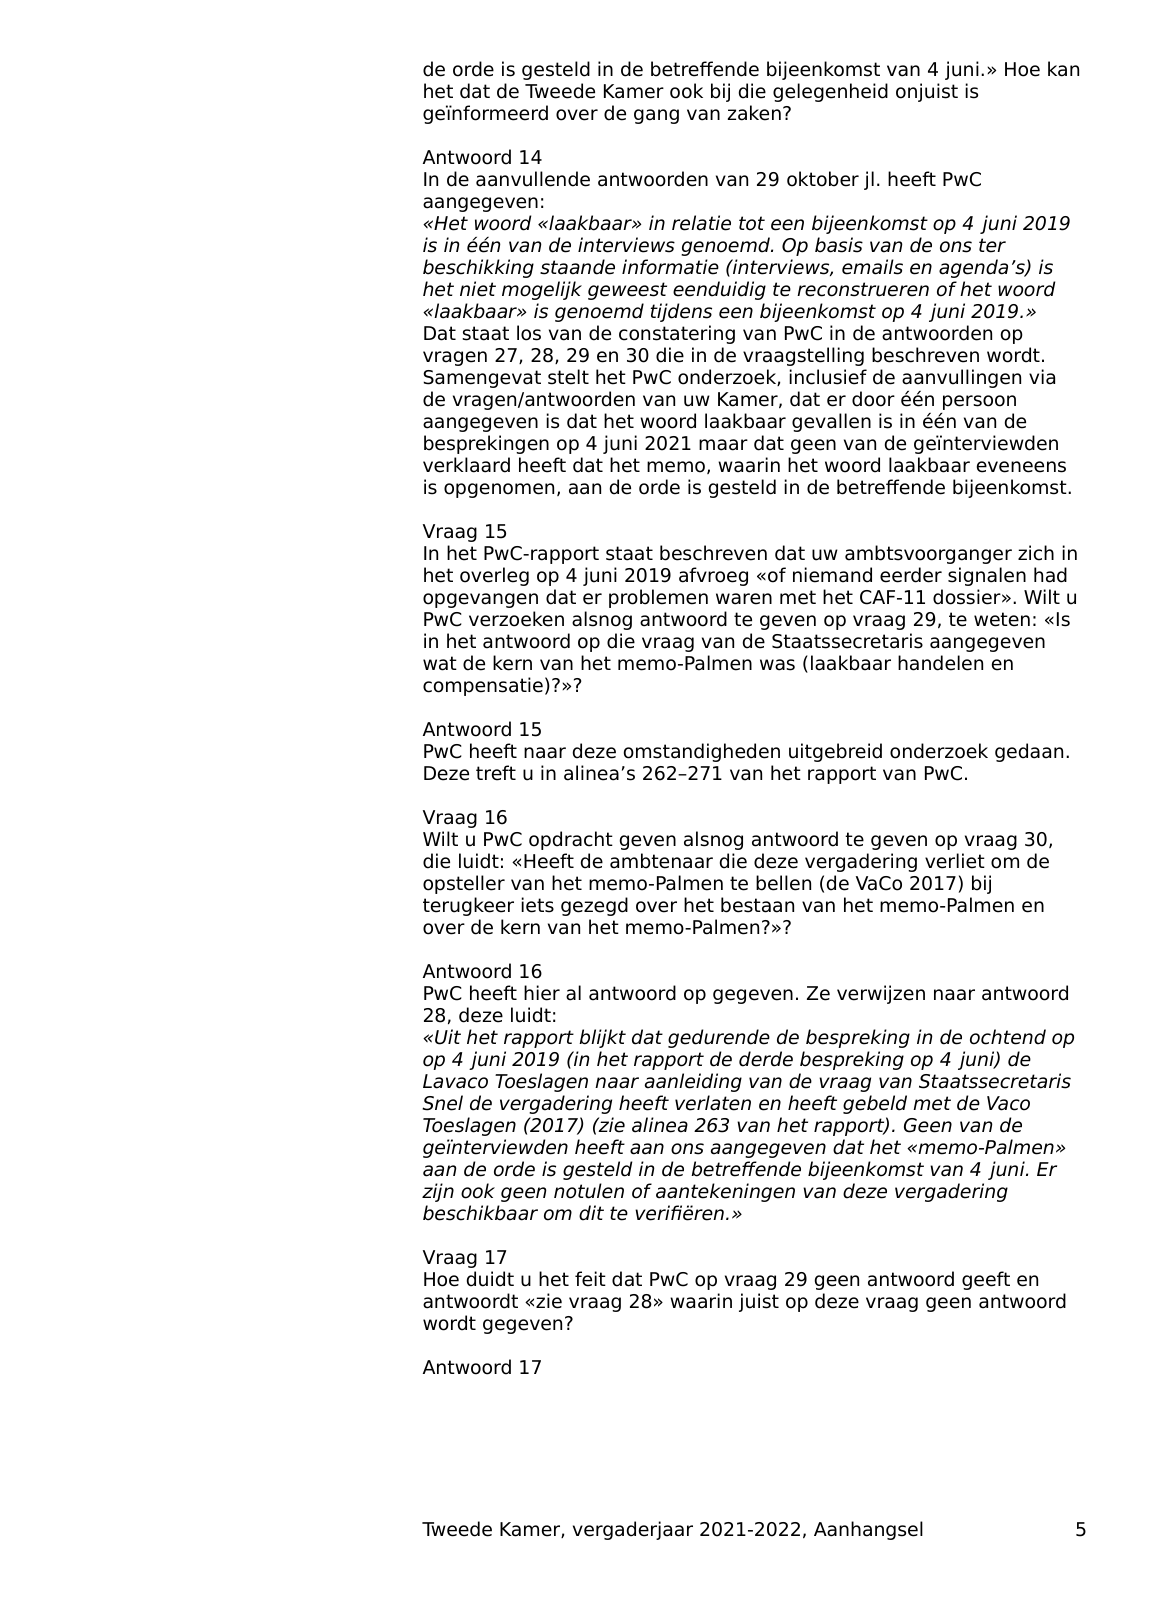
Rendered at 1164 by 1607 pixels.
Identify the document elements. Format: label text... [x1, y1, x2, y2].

text PwC heeft naar deze omstandigheden uitgebreid onderzoek gedaan. Deze treft u in alinea’s 262–271 van het rapport van PwC. [422, 741, 1087, 785]
text Wilt u PwC opdracht geven alsnog antwoord te geven op vraag 30, die luidt: «Heeft de ambtenaar die deze vergadering verliet om de opsteller van het memo-Palmen te bellen (de VaCo 2017) bij terugkeer iets gezegd over het bestaan van het memo-Palmen en over de kern van het memo-Palmen?»? [422, 829, 1087, 939]
text Vraag 15 [422, 521, 1087, 543]
text «Het woord «laakbaar» in relatie tot een bijeenkomst op 4 juni 2019 is in één van de interviews genoemd. Op basis van de ons ter beschikking staande informatie (interviews, emails en agenda’s) is het niet mogelijk geweest eenduidig te reconstrueren of het woord «laakbaar» is genoemd tijdens een bijeenkomst op 4 juni 2019.» [422, 213, 1087, 323]
text «Uit het rapport blijkt dat gedurende de bespreking in de ochtend op op 4 juni 2019 (in het rapport de derde bespreking op 4 juni) de Lavaco Toeslagen naar aanleiding van de vraag van Staatssecretaris Snel de vergadering heeft verlaten en heeft gebeld met de Vaco Toeslagen (2017) (zie alinea 263 van het rapport). Geen van de geïnterviewden heeft aan ons aangegeven dat het «memo-Palmen» aan de orde is gesteld in de betreffende bijeenkomst van 4 juni. Er zijn ook geen notulen of aantekeningen van deze vergadering beschikbaar om dit te verifiëren.» [422, 1027, 1087, 1225]
text Vraag 17 [422, 1247, 1087, 1269]
text In het PwC-rapport staat beschreven dat uw ambtsvoorganger zich in het overleg op 4 juni 2019 afvroeg «of niemand eerder signalen had opgevangen dat er problemen waren met het CAF-11 dossier». Wilt u PwC verzoeken alsnog antwoord te geven op vraag 29, te weten: «Is in het antwoord op die vraag van de Staatssecretaris aangegeven wat de kern van het memo-Palmen was (laakbaar handelen en compensatie)?»? [422, 543, 1087, 697]
text Vraag 16 [422, 807, 1087, 829]
text Antwoord 17 [422, 1357, 1087, 1379]
text Antwoord 14 [422, 147, 1087, 169]
text Antwoord 15 [422, 719, 1087, 741]
text In de aanvullende antwoorden van 29 oktober jl. heeft PwC aangegeven: [422, 169, 1087, 213]
text PwC heeft hier al antwoord op gegeven. Ze verwijzen naar antwoord 28, deze luidt: [422, 983, 1087, 1027]
text Dat staat los van de constatering van PwC in de antwoorden op vragen 27, 28, 29 en 30 die in de vraagstelling beschreven wordt. Samengevat stelt het PwC onderzoek, inclusief de aanvullingen via de vragen/antwoorden van uw Kamer, dat er door één persoon aangegeven is dat het woord laakbaar gevallen is in één van de besprekingen op 4 juni 2021 maar dat geen van de geïnterviewden verklaard heeft dat het memo, waarin het woord laakbaar eveneens is opgenomen, aan de orde is gesteld in de betreffende bijeenkomst. [422, 323, 1087, 499]
text Hoe duidt u het feit dat PwC op vraag 29 geen antwoord geeft en antwoordt «zie vraag 28» waarin juist op deze vraag geen antwoord wordt gegeven? [422, 1269, 1087, 1335]
text Antwoord 16 [422, 961, 1087, 983]
text de orde is gesteld in de betreffende bijeenkomst van 4 juni.» Hoe kan het dat de Tweede Kamer ook bij die gelegenheid onjuist is geïnformeerd over de gang van zaken? [422, 59, 1087, 125]
